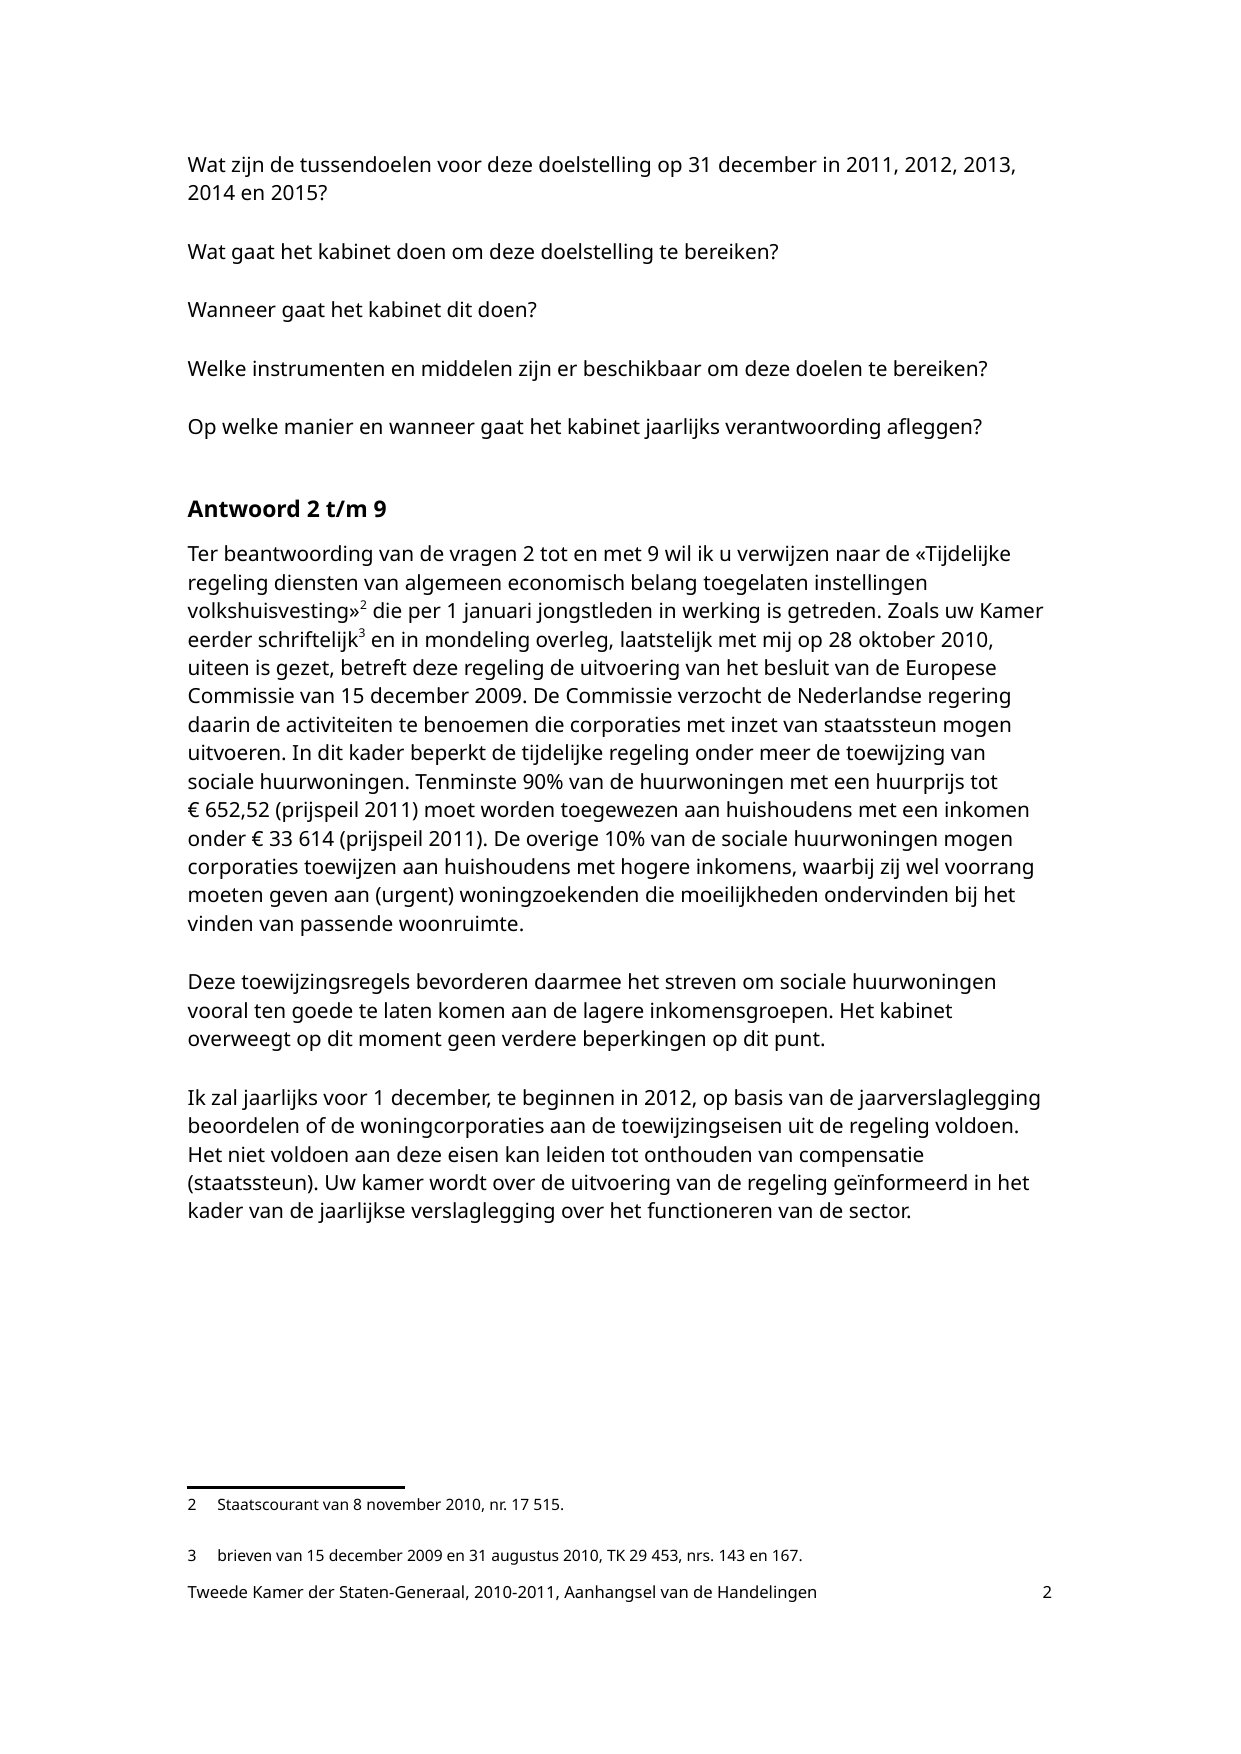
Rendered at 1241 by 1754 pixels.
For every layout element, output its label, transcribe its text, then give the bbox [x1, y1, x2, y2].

text brieven van 15 december 2009 en 31 augustus 2010, TK 29 453, nrs. 143 en 167. [187, 1538, 1053, 1566]
text Welke instrumenten en middelen zijn er beschikbaar om deze doelen te bereiken? [187, 354, 1053, 382]
text Wat gaat het kabinet doen om deze doelstelling te bereiken? [187, 237, 1053, 265]
text Staatscourant van 8 november 2010, nr. 17 515. [187, 1479, 1053, 1508]
text Ter beantwoording van de vragen 2 tot en met 9 wil ik u verwijzen naar de «Tijdelijke regeling diensten van algemeen economisch belang toegelaten instellingen volkshuisvesting» die per 1 januari jongstleden in werking is getreden. Zoals uw Kamer eerder schriftelijk en in mondeling overleg, laatstelijk met mij op 28 oktober 2010, uiteen is gezet, betreft deze regeling de uitvoering van het besluit van de Europese Commissie van 15 december 2009. De Commissie verzocht de Nederlandse regering daarin de activiteiten te benoemen die corporaties met inzet van staatssteun mogen uitvoeren. In dit kader beperkt de tijdelijke regeling onder meer de toewijzing van sociale huurwoningen. Tenminste 90% van de huurwoningen met een huurprijs tot € 652,52 (prijspeil 2011) moet worden toegewezen aan huishoudens met een inkomen onder € 33 614 (prijspeil 2011). De overige 10% van de sociale huurwoningen mogen corporaties toewijzen aan huishoudens met hogere inkomens, waarbij zij wel voorrang moeten geven aan (urgent) woningzoekenden die moeilijkheden ondervinden bij het vinden van passende woonruimte. [187, 539, 1053, 937]
text Op welke manier en wanneer gaat het kabinet jaarlijks verantwoording afleggen? [187, 412, 1053, 441]
text Wat zijn de tussendoelen voor deze doelstelling op 31 december in 2011, 2012, 2013, 2014 en 2015? [187, 150, 1053, 207]
text Ik zal jaarlijks voor 1 december, te beginnen in 2012, op basis van de jaarverslaglegging beoordelen of de woningcorporaties aan de toewijzingseisen uit de regeling voldoen. Het niet voldoen aan deze eisen kan leiden tot onthouden van compensatie (staatssteun). Uw kamer wordt over de uitvoering van de regeling geïnformeerd in het kader van de jaarlijkse verslaglegging over het functioneren van de sector. [187, 1083, 1053, 1225]
subtitle Antwoord 2 t/m 9 [187, 493, 1053, 524]
text Wanneer gaat het kabinet dit doen? [187, 295, 1053, 324]
text Deze toewijzingsregels bevorderen daarmee het streven om sociale huurwoningen vooral ten goede te laten komen aan de lagere inkomensgroepen. Het kabinet overweegt op dit moment geen verdere beperkingen op dit punt. [187, 967, 1053, 1053]
